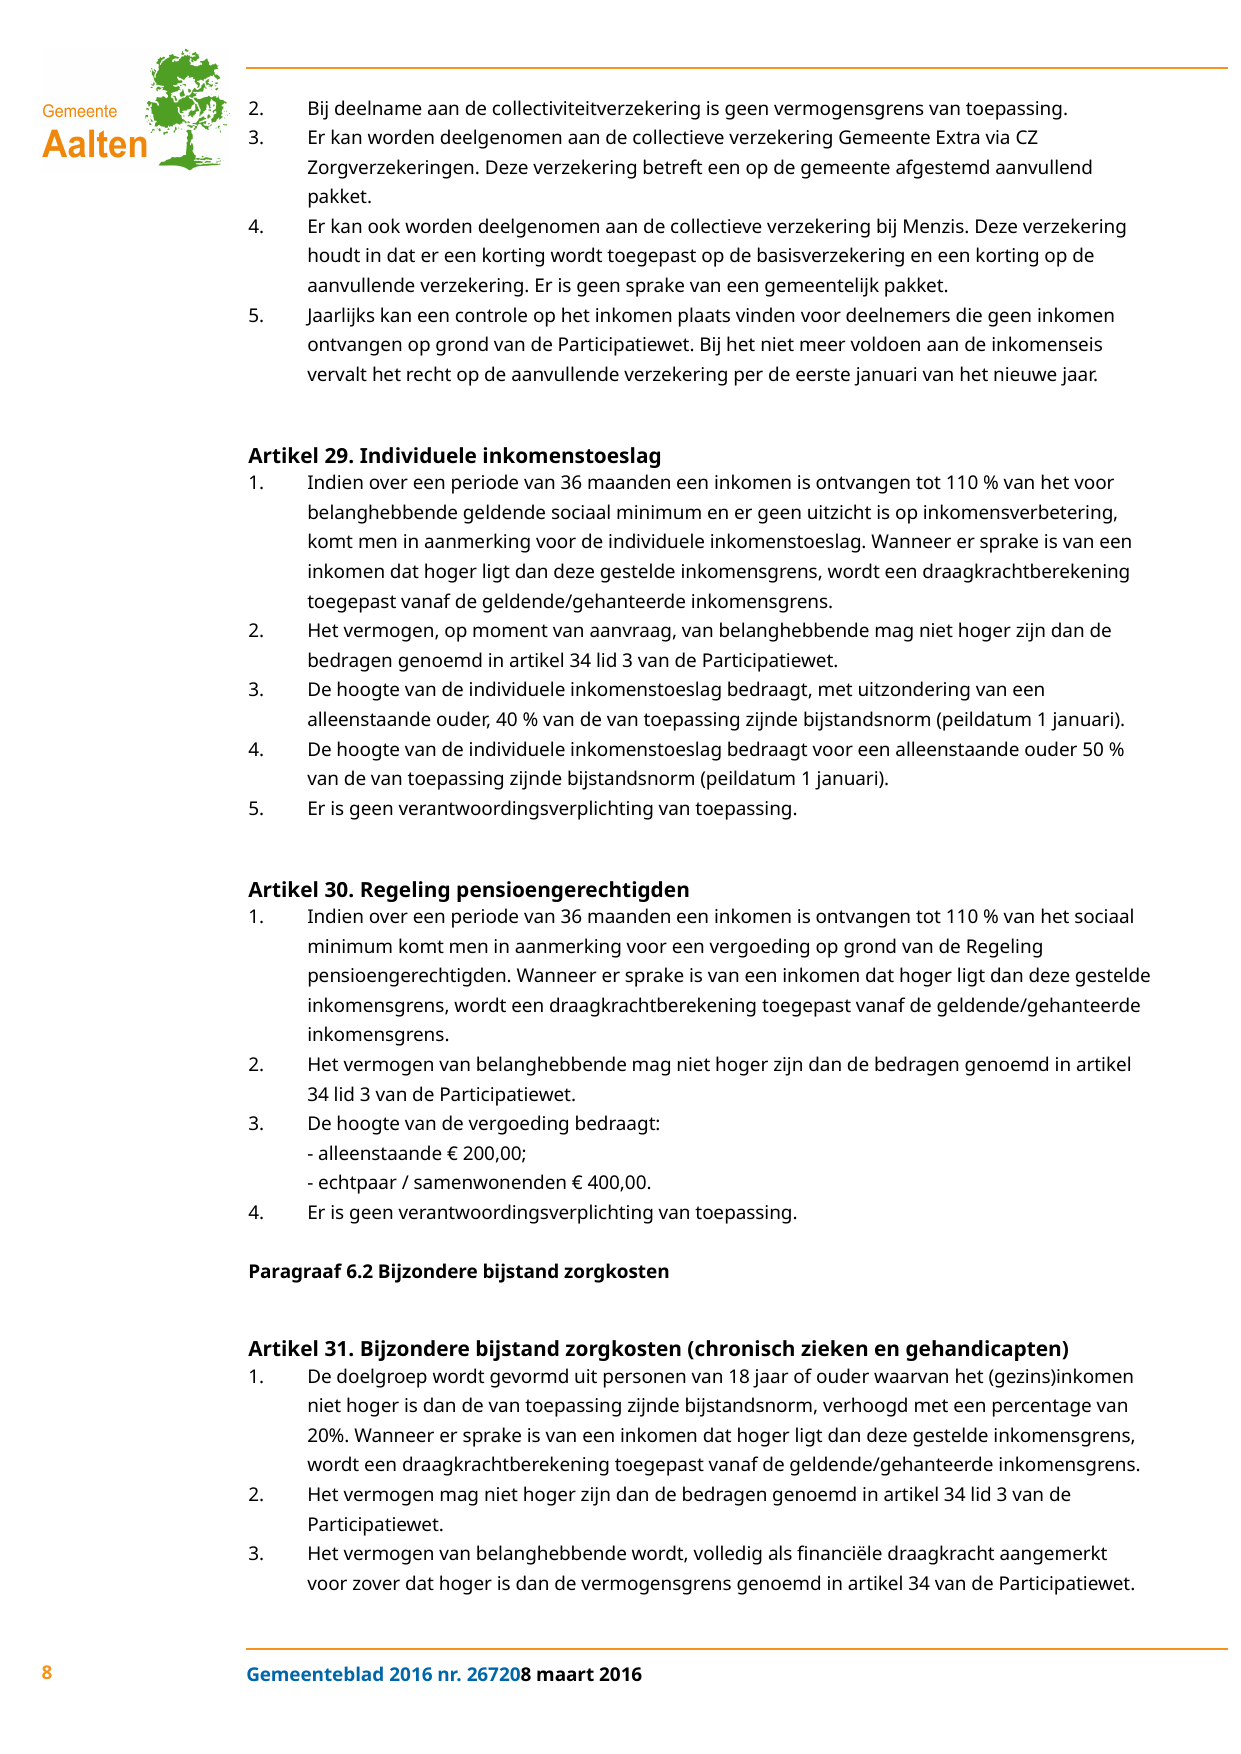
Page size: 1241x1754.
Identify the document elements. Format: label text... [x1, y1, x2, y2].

list - alleenstaande € 200,00; [248, 1140, 1152, 1166]
list De hoogte van de individuele inkomenstoeslag bedraagt, met uitzondering van een alleenstaande ouder, 40 % van de van toepassing zijnde bijstandsnorm (peildatum 1 januari). [248, 677, 1152, 732]
list De hoogte van de individuele inkomenstoeslag bedraagt voor een alleenstaande ouder 50 % van de van toepassing zijnde bijstandsnorm (peildatum 1 januari). [248, 736, 1152, 791]
list Jaarlijks kan een controle op het inkomen plaats vinden voor deelnemers die geen inkomen ontvangen op grond van de Participatiewet. Bij het niet meer voldoen aan de inkomenseis vervalt het recht op de aanvullende verzekering per de eerste januari van het nieuwe jaar. [248, 302, 1152, 387]
list De doelgroep wordt gevormd uit personen van 18 jaar of ouder waarvan het (gezins)inkomen niet hoger is dan de van toepassing zijnde bijstandsnorm, verhoogd met een percentage van 20%. Wanneer er sprake is van een inkomen dat hoger ligt dan deze gestelde inkomensgrens, wordt een draagkrachtberekening toegepast vanaf de geldende/gehanteerde inkomensgrens. [248, 1363, 1152, 1477]
list Bij deelname aan de collectiviteitverzekering is geen vermogensgrens van toepassing. [248, 95, 1152, 121]
list Er kan ook worden deelgenomen aan de collectieve verzekering bij Menzis. Deze verzekering houdt in dat er een korting wordt toegepast op de basisverzekering en een korting op de aanvullende verzekering. Er is geen sprake van een gemeentelijk pakket. [248, 213, 1152, 298]
list Indien over een periode van 36 maanden een inkomen is ontvangen tot 110 % van het voor belanghebbende geldende sociaal minimum en er geen uitzicht is op inkomensverbetering, komt men in aanmerking voor de individuele inkomenstoeslag. Wanneer er sprake is van een inkomen dat hoger ligt dan deze gestelde inkomensgrens, wordt een draagkrachtberekening toegepast vanaf de geldende/gehanteerde inkomensgrens. [248, 469, 1152, 613]
list Er is geen verantwoordingsverplichting van toepassing. [248, 795, 1152, 821]
picture [41, 47, 231, 172]
text Artikel 30. Regeling pensioengerechtigden [248, 875, 1152, 903]
list De hoogte van de vergoeding bedraagt: [248, 1110, 1152, 1136]
list Het vermogen mag niet hoger zijn dan de bedragen genoemd in artikel 34 lid 3 van de Participatiewet. [248, 1481, 1152, 1537]
text Paragraaf 6.2 Bijzondere bijstand zorgkosten [248, 1258, 1152, 1284]
list Indien over een periode van 36 maanden een inkomen is ontvangen tot 110 % van het sociaal minimum komt men in aanmerking voor een vergoeding op grond van de Regeling pensioengerechtigden. Wanneer er sprake is van een inkomen dat hoger ligt dan deze gestelde inkomensgrens, wordt een draagkrachtberekening toegepast vanaf de geldende/gehanteerde inkomensgrens. [248, 903, 1152, 1047]
list Er kan worden deelgenomen aan de collectieve verzekering Gemeente Extra via CZ Zorgverzekeringen. Deze verzekering betreft een op de gemeente afgestemd aanvullend pakket. [248, 124, 1152, 209]
list Er is geen verantwoordingsverplichting van toepassing. [248, 1199, 1152, 1225]
list - echtpaar / samenwonenden € 400,00. [248, 1169, 1152, 1195]
text Artikel 31. Bijzondere bijstand zorgkosten (chronisch zieken en gehandicapten) [248, 1334, 1152, 1363]
list Het vermogen van belanghebbende mag niet hoger zijn dan de bedragen genoemd in artikel 34 lid 3 van de Participatiewet. [248, 1051, 1152, 1107]
list Het vermogen van belanghebbende wordt, volledig als financiële draagkracht aangemerkt voor zover dat hoger is dan de vermogensgrens genoemd in artikel 34 van de Participatiewet. [248, 1540, 1152, 1596]
text Artikel 29. Individuele inkomenstoeslag [248, 441, 1152, 469]
list Het vermogen, op moment van aanvraag, van belanghebbende mag niet hoger zijn dan de bedragen genoemd in artikel 34 lid 3 van de Participatiewet. [248, 617, 1152, 673]
